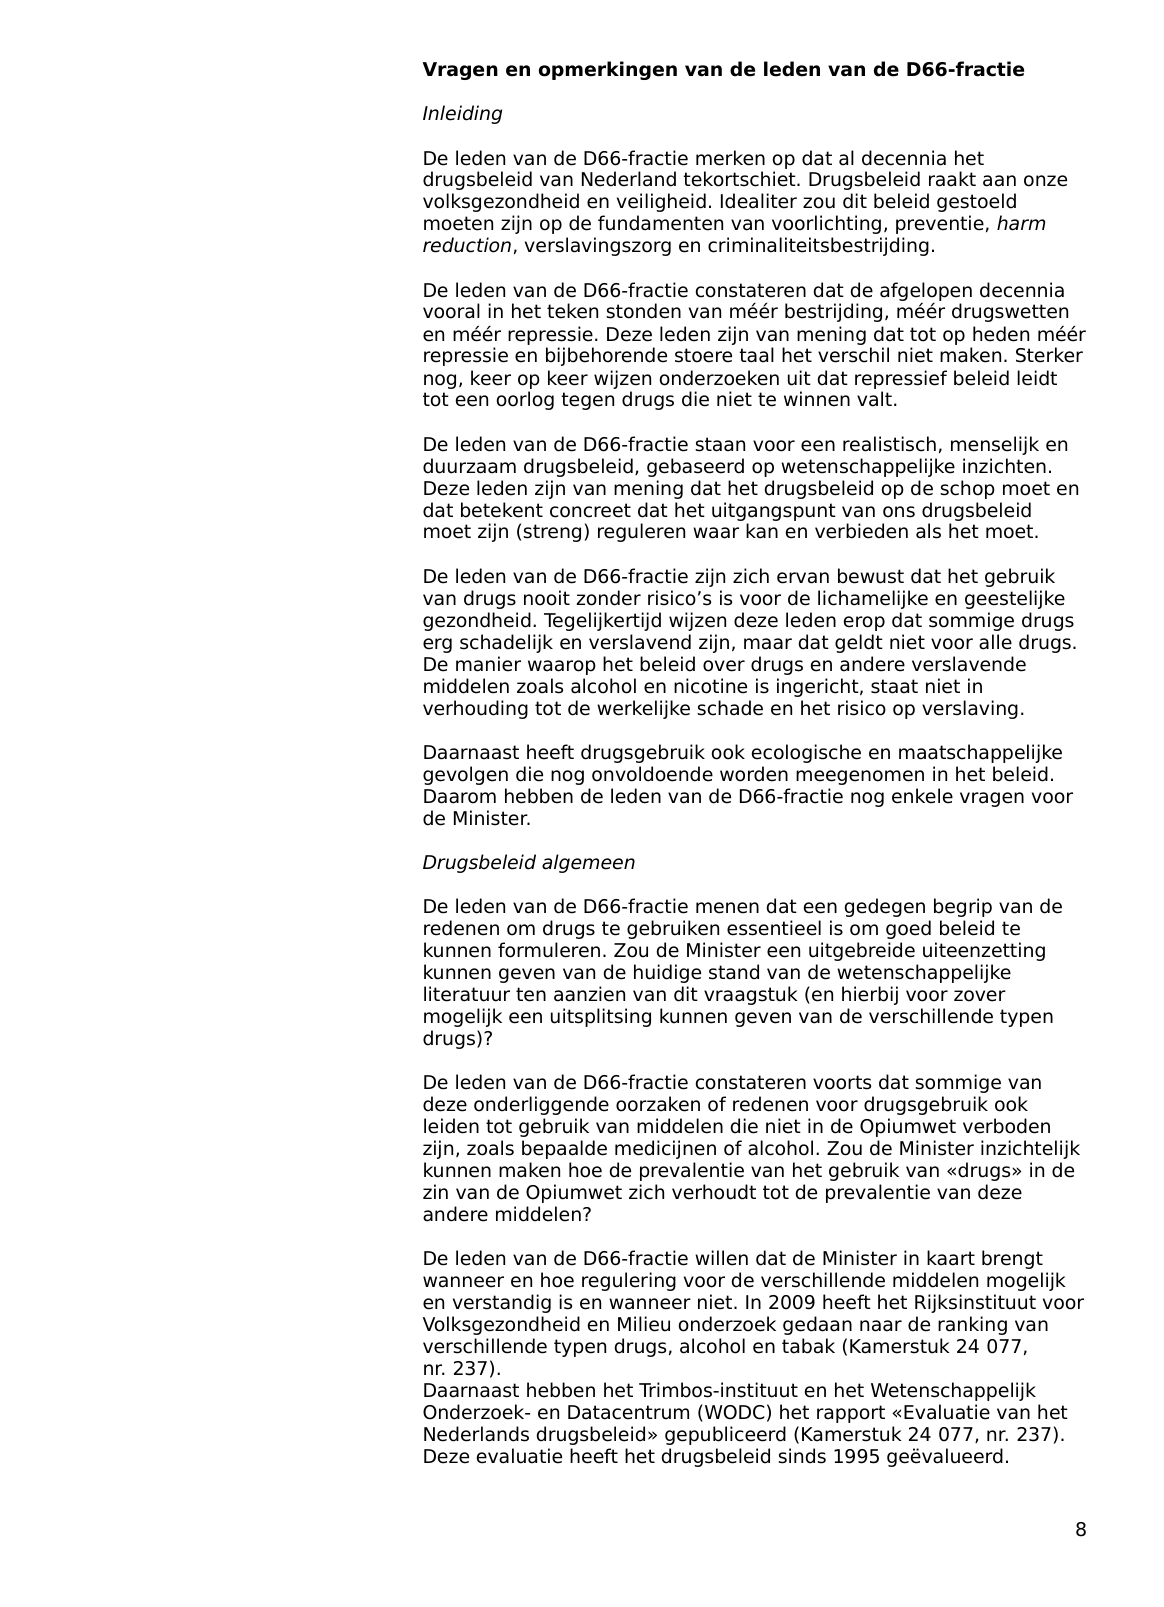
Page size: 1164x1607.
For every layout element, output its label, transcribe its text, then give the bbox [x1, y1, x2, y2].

text De leden van de D66-fractie staan voor een realistisch, menselijk en duurzaam drugsbeleid, gebaseerd op wetenschappelijke inzichten. Deze leden zijn van mening dat het drugsbeleid op de schop moet en dat betekent concreet dat het uitgangspunt van ons drugsbeleid moet zijn (streng) reguleren waar kan en verbieden als het moet. [422, 433, 1087, 543]
subtitle Drugsbeleid algemeen [422, 852, 1087, 874]
text De leden van de D66-fractie constateren dat de afgelopen decennia vooral in het teken stonden van méér bestrijding, méér drugswetten en méér repressie. Deze leden zijn van mening dat tot op heden méér repressie en bijbehorende stoere taal het verschil niet maken. Sterker nog, keer op keer wijzen onderzoeken uit dat repressief beleid leidt tot een oorlog tegen drugs die niet te winnen valt. [422, 279, 1087, 411]
text De leden van de D66-fractie zijn zich ervan bewust dat het gebruik van drugs nooit zonder risico’s is voor de lichamelijke en geestelijke gezondheid. Tegelijkertijd wijzen deze leden erop dat sommige drugs erg schadelijk en verslavend zijn, maar dat geldt niet voor alle drugs. De manier waarop het beleid over drugs en andere verslavende middelen zoals alcohol en nicotine is ingericht, staat niet in verhouding tot de werkelijke schade en het risico op verslaving. [422, 566, 1087, 719]
text Daarnaast hebben het Trimbos-instituut en het Wetenschappelijk Onderzoek- en Datacentrum (WODC) het rapport «Evaluatie van het Nederlands drugsbeleid» gepubliceerd (Kamerstuk 24 077, nr. 237). Deze evaluatie heeft het drugsbeleid sinds 1995 geëvalueerd. [422, 1380, 1087, 1468]
text De leden van de D66-fractie menen dat een gedegen begrip van de redenen om drugs te gebruiken essentieel is om goed beleid te kunnen formuleren. Zou de Minister een uitgebreide uiteenzetting kunnen geven van de huidige stand van de wetenschappelijke literatuur ten aanzien van dit vraagstuk (en hierbij voor zover mogelijk een uitsplitsing kunnen geven van de verschillende typen drugs)? [422, 896, 1087, 1050]
text Daarnaast heeft drugsgebruik ook ecologische en maatschappelijke gevolgen die nog onvoldoende worden meegenomen in het beleid. Daarom hebben de leden van de D66-fractie nog enkele vragen voor de Minister. [422, 742, 1087, 829]
text De leden van de D66-fractie merken op dat al decennia het drugsbeleid van Nederland tekortschiet. Drugsbeleid raakt aan onze volksgezondheid en veiligheid. Idealiter zou dit beleid gestoeld moeten zijn op de fundamenten van voorlichting, preventie, harm reduction, verslavingszorg en criminaliteitsbestrijding. [422, 147, 1087, 257]
text De leden van de D66-fractie constateren voorts dat sommige van deze onderliggende oorzaken of redenen voor drugsgebruik ook leiden tot gebruik van middelen die niet in de Opiumwet verboden zijn, zoals bepaalde medicijnen of alcohol. Zou de Minister inzichtelijk kunnen maken hoe de prevalentie van het gebruik van «drugs» in de zin van de Opiumwet zich verhoudt tot de prevalentie van deze andere middelen? [422, 1072, 1087, 1226]
text De leden van de D66-fractie willen dat de Minister in kaart brengt wanneer en hoe regulering voor de verschillende middelen mogelijk en verstandig is en wanneer niet. In 2009 heeft het Rijksinstituut voor Volksgezondheid en Milieu onderzoek gedaan naar de ranking van verschillende typen drugs, alcohol en tabak (Kamerstuk 24 077, nr. 237). [422, 1248, 1087, 1380]
subtitle Vragen en opmerkingen van de leden van de D66-fractie [422, 59, 1087, 81]
subtitle Inleiding [422, 103, 1087, 125]
